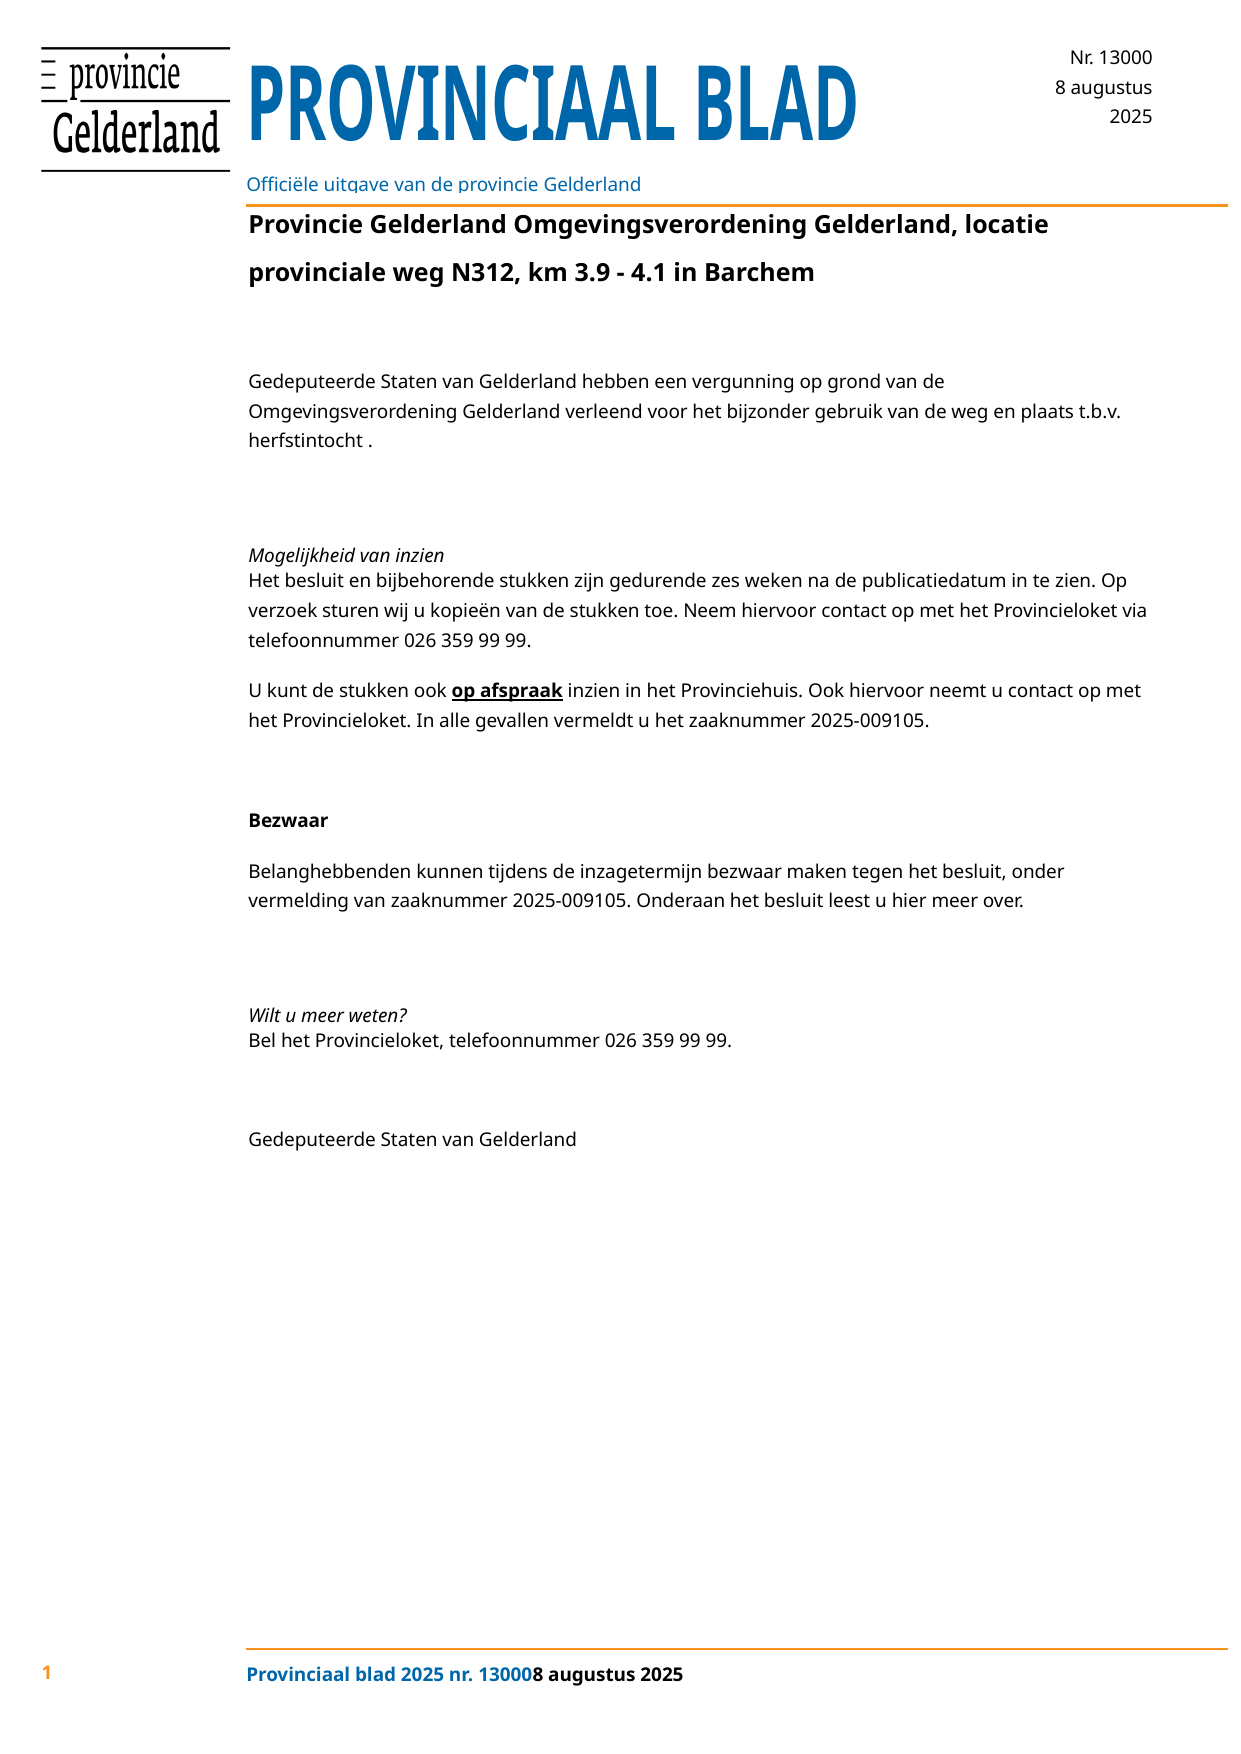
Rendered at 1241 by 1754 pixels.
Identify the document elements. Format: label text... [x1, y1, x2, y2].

text Gedeputeerde Staten van Gelderland [248, 1126, 1152, 1152]
text Gedeputeerde Staten van Gelderland hebben een vergunning op grond van de Omgevingsverordening Gelderland verleend voor het bijzonder gebruik van de weg en plaats t.b.v. herfstintocht . [248, 368, 1152, 453]
text U kunt de stukken ook op afspraak inzien in het Provinciehuis. Ook hiervoor neemt u contact op met het Provincieloket. In alle gevallen vermeldt u het zaaknummer 2025-009105. [248, 677, 1152, 732]
text Bezwaar [248, 808, 1152, 833]
picture [41, 47, 231, 172]
text Het besluit en bijbehorende stukken zijn gedurende zes weken na de publicatiedatum in te zien. Op verzoek sturen wij u kopieën van de stukken toe. Neem hiervoor contact op met het Provincieloket via telefoonnummer 026 359 99 99. [248, 568, 1152, 652]
text Bel het Provincieloket, telefoonnummer 026 359 99 99. [248, 1028, 1152, 1053]
text Mogelijkheid van inzien [248, 542, 1152, 568]
text Belanghebbenden kunnen tijdens de inzagetermijn bezwaar maken tegen het besluit, onder vermelding van zaaknummer 2025-009105. Onderaan het besluit leest u hier meer over. [248, 858, 1152, 913]
text Provincie Gelderland Omgevingsverordening Gelderland, locatie provinciale weg N312, km 3.9 - 4.1 in Barchem [248, 207, 1152, 288]
text Wilt u meer weten? [248, 1002, 1152, 1028]
